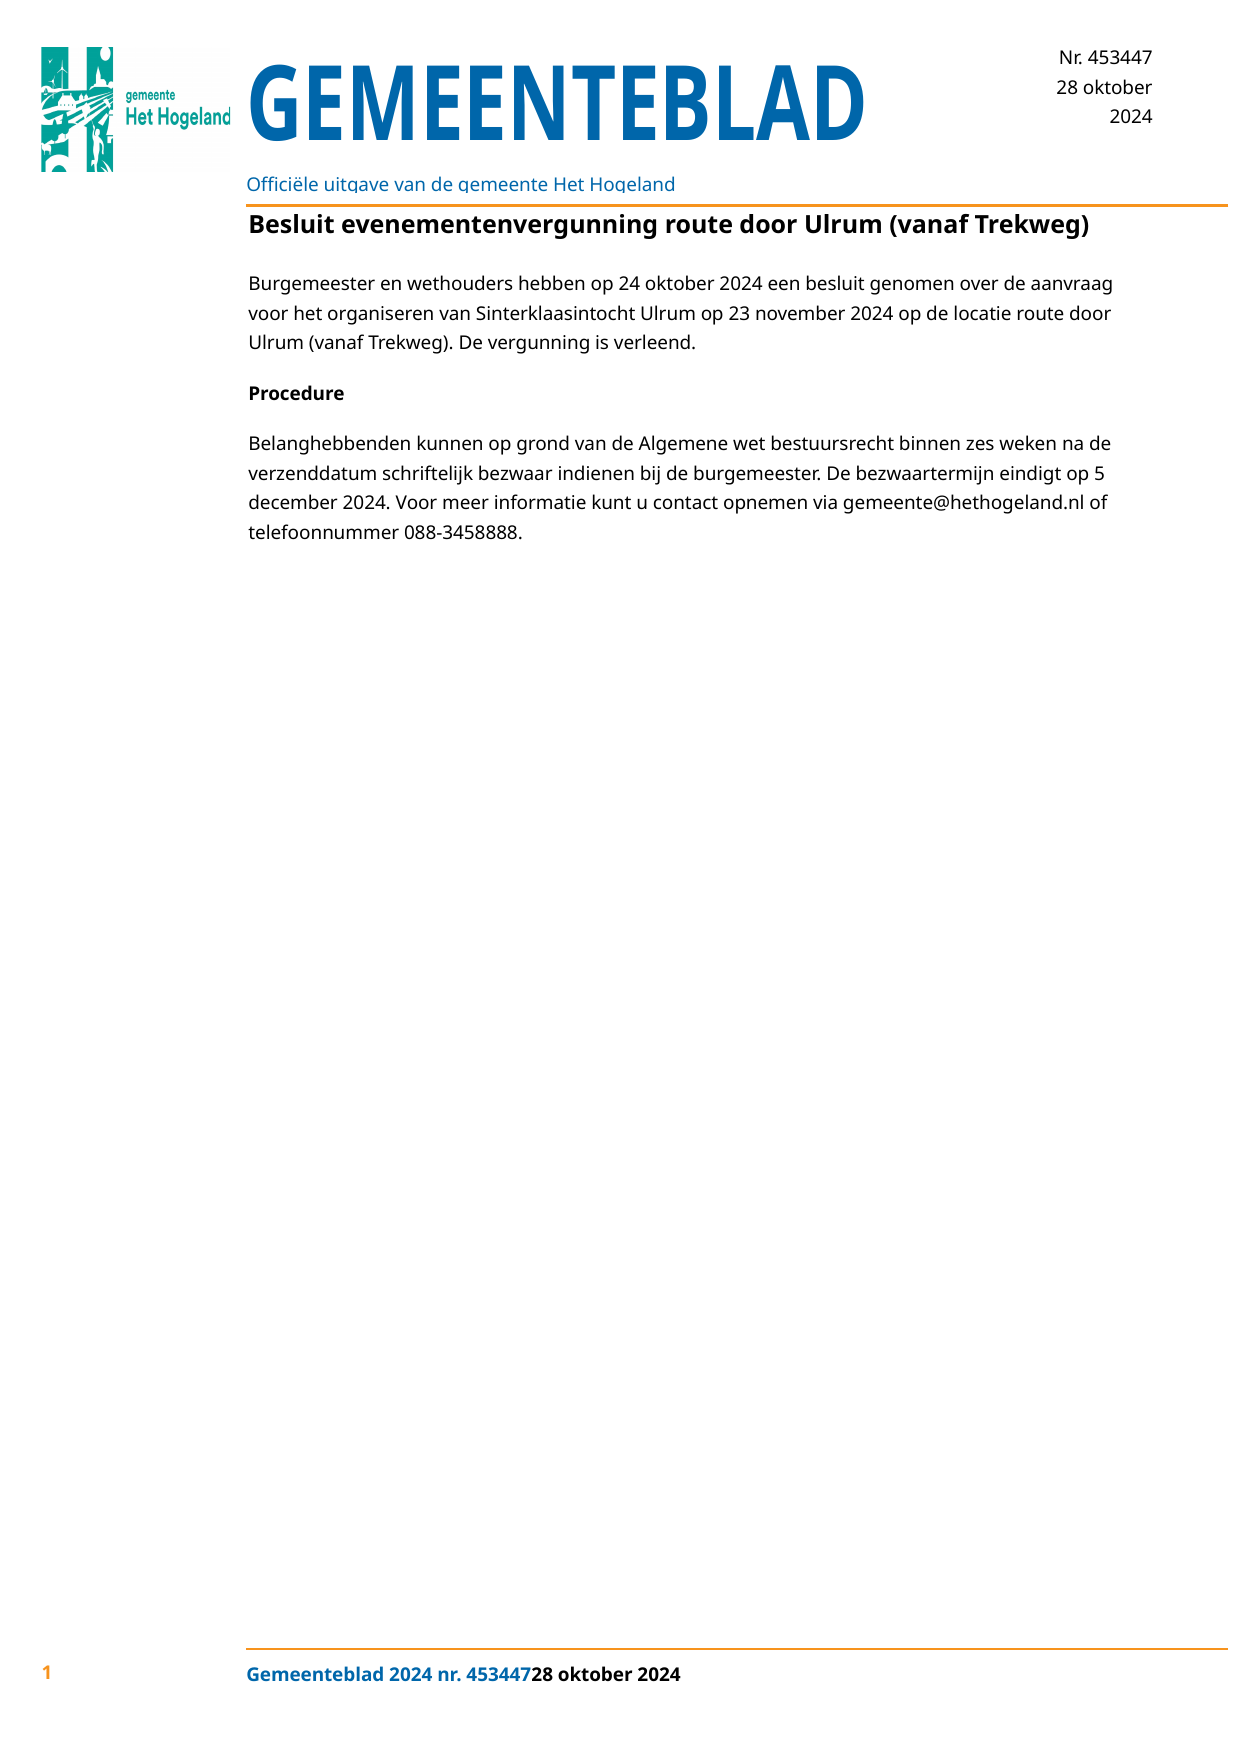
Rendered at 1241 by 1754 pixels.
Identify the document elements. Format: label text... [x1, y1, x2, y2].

picture [41, 47, 231, 172]
text Besluit evenementenvergunning route door Ulrum (vanaf Trekweg) [248, 207, 1152, 241]
text Procedure [248, 380, 1152, 406]
text Burgemeester en wethouders hebben op 24 oktober 2024 een besluit genomen over de aanvraag voor het organiseren van Sinterklaasintocht Ulrum op 23 november 2024 op de locatie route door Ulrum (vanaf Trekweg). De vergunning is verleend. [248, 270, 1152, 355]
text Belanghebbenden kunnen op grond van de Algemene wet bestuursrecht binnen zes weken na de verzenddatum schriftelijk bezwaar indienen bij de burgemeester. De bezwaartermijn eindigt op 5 december 2024. Voor meer informatie kunt u contact opnemen via gemeente@hethogeland.nl of telefoonnummer 088-3458888. [248, 430, 1152, 545]
